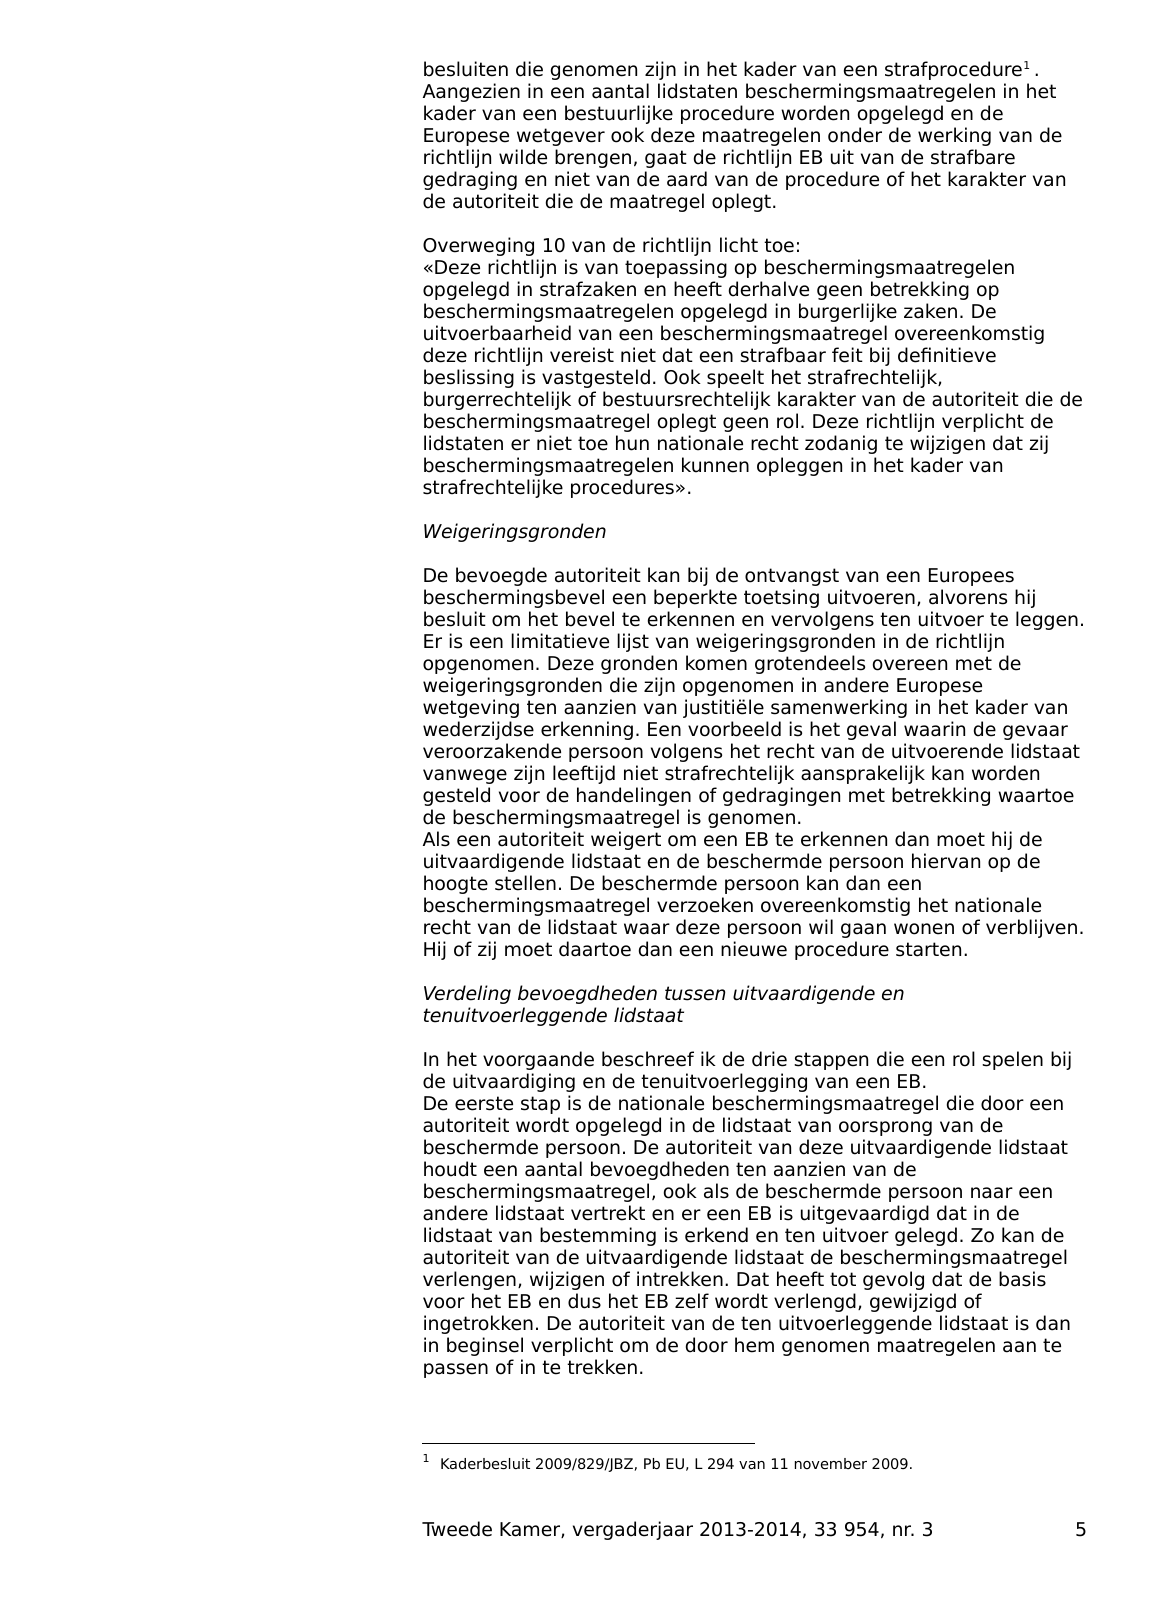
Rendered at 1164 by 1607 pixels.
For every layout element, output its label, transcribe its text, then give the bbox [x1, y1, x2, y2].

text Kaderbesluit 2009/829/JBZ, Pb EU, L 294 van 11 november 2009. [422, 1452, 1087, 1474]
text «Deze richtlijn is van toepassing op beschermingsmaatregelen opgelegd in strafzaken en heeft derhalve geen betrekking op beschermingsmaatregelen opgelegd in burgerlijke zaken. De uitvoerbaarheid van een beschermingsmaatregel overeenkomstig deze richtlijn vereist niet dat een strafbaar feit bij definitieve beslissing is vastgesteld. Ook speelt het strafrechtelijk, burgerrechtelijk of bestuursrechtelijk karakter van de autoriteit die de beschermingsmaatregel oplegt geen rol. Deze richtlijn verplicht de lidstaten er niet toe hun nationale recht zodanig te wijzigen dat zij beschermingsmaatregelen kunnen opleggen in het kader van strafrechtelijke procedures». [422, 257, 1087, 499]
text Overweging 10 van de richtlijn licht toe: [422, 235, 1087, 257]
text In het voorgaande beschreef ik de drie stappen die een rol spelen bij de uitvaardiging en de tenuitvoerlegging van een EB. [422, 1049, 1087, 1093]
text De eerste stap is de nationale beschermingsmaatregel die door een autoriteit wordt opgelegd in de lidstaat van oorsprong van de beschermde persoon. De autoriteit van deze uitvaardigende lidstaat houdt een aantal bevoegdheden ten aanzien van de beschermingsmaatregel, ook als de beschermde persoon naar een andere lidstaat vertrekt en er een EB is uitgevaardigd dat in de lidstaat van bestemming is erkend en ten uitvoer gelegd. Zo kan de autoriteit van de uitvaardigende lidstaat de beschermingsmaatregel verlengen, wijzigen of intrekken. Dat heeft tot gevolg dat de basis voor het EB en dus het EB zelf wordt verlengd, gewijzigd of ingetrokken. De autoriteit van de ten uitvoerleggende lidstaat is dan in beginsel verplicht om de door hem genomen maatregelen aan te passen of in te trekken. [422, 1093, 1087, 1379]
text Als een autoriteit weigert om een EB te erkennen dan moet hij de uitvaardigende lidstaat en de beschermde persoon hiervan op de hoogte stellen. De beschermde persoon kan dan een beschermingsmaatregel verzoeken overeenkomstig het nationale recht van de lidstaat waar deze persoon wil gaan wonen of verblijven. Hij of zij moet daartoe dan een nieuwe procedure starten. [422, 829, 1087, 961]
text De bevoegde autoriteit kan bij de ontvangst van een Europees beschermingsbevel een beperkte toetsing uitvoeren, alvorens hij besluit om het bevel te erkennen en vervolgens ten uitvoer te leggen. Er is een limitatieve lijst van weigeringsgronden in de richtlijn opgenomen. Deze gronden komen grotendeels overeen met de weigeringsgronden die zijn opgenomen in andere Europese wetgeving ten aanzien van justitiële samenwerking in het kader van wederzijdse erkenning. Een voorbeeld is het geval waarin de gevaar veroorzakende persoon volgens het recht van de uitvoerende lidstaat vanwege zijn leeftijd niet strafrechtelijk aansprakelijk kan worden gesteld voor de handelingen of gedragingen met betrekking waartoe de beschermingsmaatregel is genomen. [422, 565, 1087, 829]
subtitle Weigeringsgronden [422, 521, 1087, 543]
text besluiten die genomen zijn in het kader van een strafprocedure. Aangezien in een aantal lidstaten beschermingsmaatregelen in het kader van een bestuurlijke procedure worden opgelegd en de Europese wetgever ook deze maatregelen onder de werking van de richtlijn wilde brengen, gaat de richtlijn EB uit van de strafbare gedraging en niet van de aard van de procedure of het karakter van de autoriteit die de maatregel oplegt. [422, 59, 1087, 213]
subtitle Verdeling bevoegdheden tussen uitvaardigende en tenuitvoerleggende lidstaat [422, 983, 1087, 1027]
